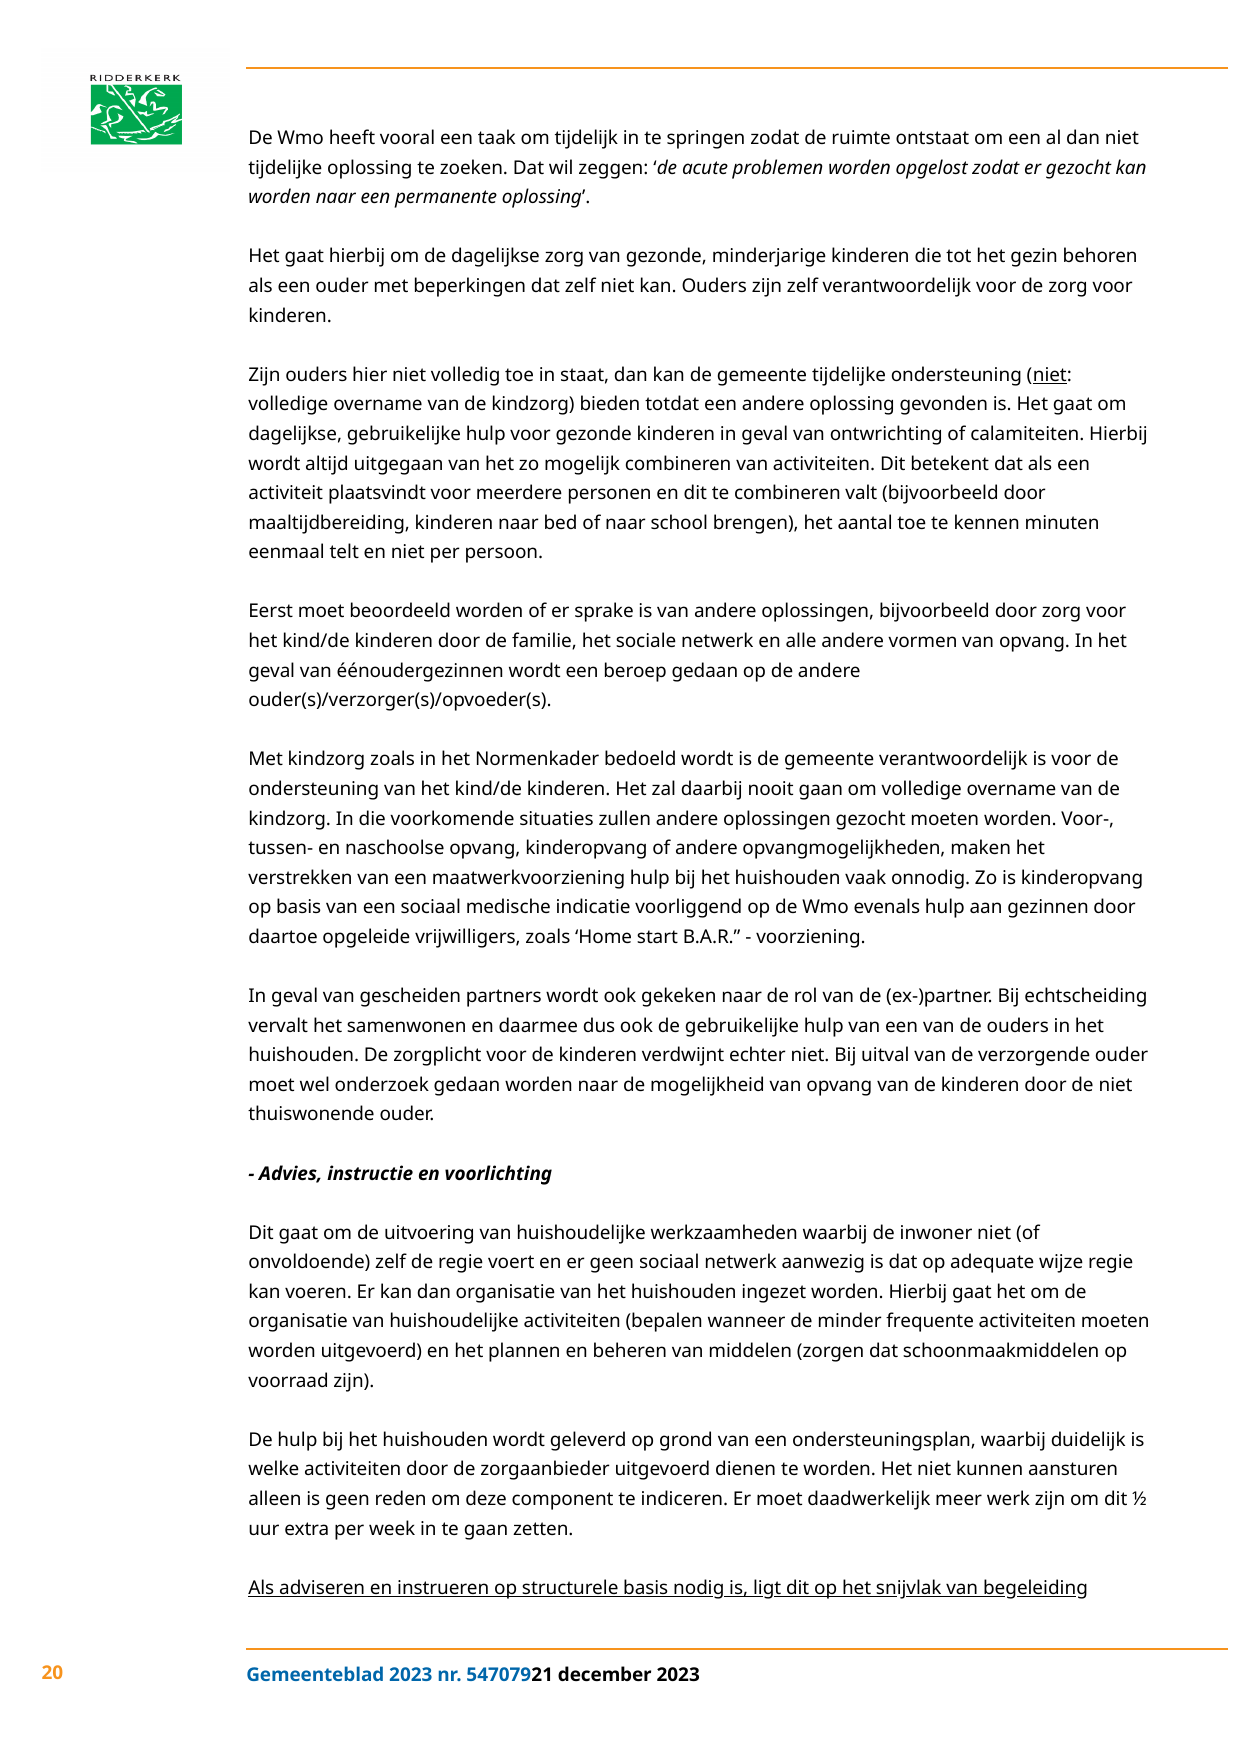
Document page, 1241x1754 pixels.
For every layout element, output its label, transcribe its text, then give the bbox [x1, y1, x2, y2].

text - Advies, instructie en voorlichting [248, 1160, 1152, 1186]
text Met kindzorg zoals in het Normenkader bedoeld wordt is de gemeente verantwoordelijk is voor de ondersteuning van het kind/de kinderen. Het zal daarbij nooit gaan om volledige overname van de kindzorg. In die voorkomende situaties zullen andere oplossingen gezocht moeten worden. Voor-, tussen- en naschoolse opvang, kinderopvang of andere opvangmogelijkheden, maken het verstrekken van een maatwerkvoorziening hulp bij het huishouden vaak onnodig. Zo is kinderopvang op basis van een sociaal medische indicatie voorliggend op de Wmo evenals hulp aan gezinnen door daartoe opgeleide vrijwilligers, zoals ‘Home start B.A.R.” - voorziening. [248, 746, 1152, 949]
text Eerst moet beoordeeld worden of er sprake is van andere oplossingen, bijvoorbeeld door zorg voor het kind/de kinderen door de familie, het sociale netwerk en alle andere vormen van opvang. In het geval van éénoudergezinnen wordt een beroep gedaan op de andere ouder(s)/verzorger(s)/opvoeder(s). [248, 598, 1152, 712]
text Dit gaat om de uitvoering van huishoudelijke werkzaamheden waarbij de inwoner niet (of onvoldoende) zelf de regie voert en er geen sociaal netwerk aanwezig is dat op adequate wijze regie kan voeren. Er kan dan organisatie van het huishouden ingezet worden. Hierbij gaat het om de organisatie van huishoudelijke activiteiten (bepalen wanneer de minder frequente activiteiten moeten worden uitgevoerd) en het plannen en beheren van middelen (zorgen dat schoonmaakmiddelen op voorraad zijn). [248, 1219, 1152, 1393]
text De hulp bij het huishouden wordt geleverd op grond van een ondersteuningsplan, waarbij duidelijk is welke activiteiten door de zorgaanbieder uitgevoerd dienen te worden. Het niet kunnen aansturen alleen is geen reden om deze component te indiceren. Er moet daadwerkelijk meer werk zijn om dit ½ uur extra per week in te gaan zetten. [248, 1426, 1152, 1541]
text In geval van gescheiden partners wordt ook gekeken naar de rol van de (ex-)partner. Bij echtscheiding vervalt het samenwonen en daarmee dus ook de gebruikelijke hulp van een van de ouders in het huishouden. De zorgplicht voor de kinderen verdwijnt echter niet. Bij uitval van de verzorgende ouder moet wel onderzoek gedaan worden naar de mogelijkheid van opvang van de kinderen door de niet thuiswonende ouder. [248, 982, 1152, 1126]
picture [41, 47, 231, 172]
text Als adviseren en instrueren op structurele basis nodig is, ligt dit op het snijvlak van begeleiding [248, 1574, 1152, 1600]
text Het gaat hierbij om de dagelijkse zorg van gezonde, minderjarige kinderen die tot het gezin behoren als een ouder met beperkingen dat zelf niet kan. Ouders zijn zelf verantwoordelijk voor de zorg voor kinderen. [248, 243, 1152, 328]
text Zijn ouders hier niet volledig toe in staat, dan kan de gemeente tijdelijke ondersteuning (niet: volledige overname van de kindzorg) bieden totdat een andere oplossing gevonden is. Het gaat om dagelijkse, gebruikelijke hulp voor gezonde kinderen in geval van ontwrichting of calamiteiten. Hierbij wordt altijd uitgegaan van het zo mogelijk combineren van activiteiten. Dit betekent dat als een activiteit plaatsvindt voor meerdere personen en dit te combineren valt (bijvoorbeeld door maaltijdbereiding, kinderen naar bed of naar school brengen), het aantal toe te kennen minuten eenmaal telt en niet per persoon. [248, 361, 1152, 564]
text De Wmo heeft vooral een taak om tijdelijk in te springen zodat de ruimte ontstaat om een al dan niet tijdelijke oplossing te zoeken. Dat wil zeggen: ‘de acute problemen worden opgelost zodat er gezocht kan worden naar een permanente oplossing’. [248, 124, 1152, 209]
